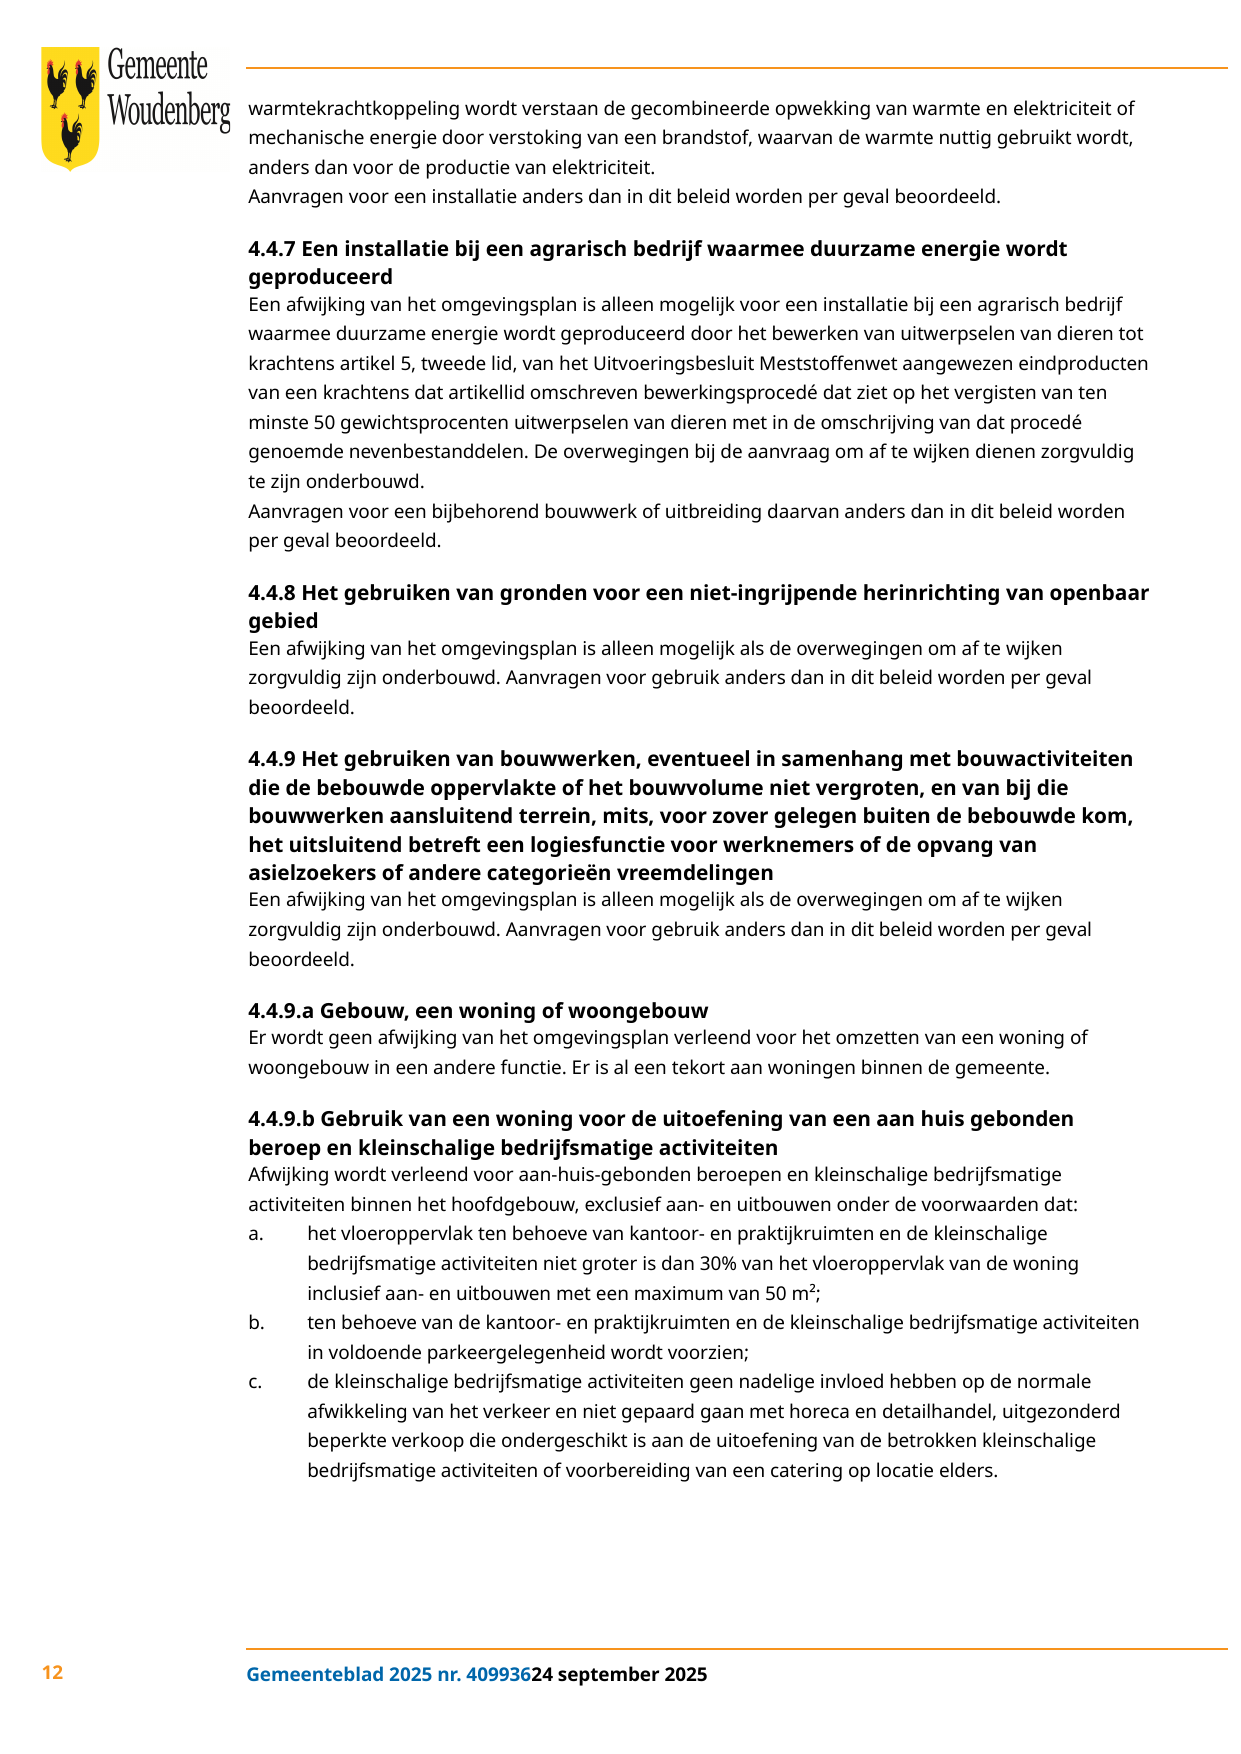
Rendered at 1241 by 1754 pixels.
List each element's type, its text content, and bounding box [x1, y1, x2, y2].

text Een afwijking van het omgevingsplan is alleen mogelijk als de overwegingen om af te wijken zorgvuldig zijn onderbouwd. Aanvragen voor gebruik anders dan in dit beleid worden per geval beoordeeld. [248, 887, 1152, 971]
text 4.4.7 Een installatie bij een agrarisch bedrijf waarmee duurzame energie wordt geproduceerd [248, 234, 1152, 291]
text Een afwijking van het omgevingsplan is alleen mogelijk voor een installatie bij een agrarisch bedrijf waarmee duurzame energie wordt geproduceerd door het bewerken van uitwerpselen van dieren tot krachtens artikel 5, tweede lid, van het Uitvoeringsbesluit Meststoffenwet aangewezen eindproducten van een krachtens dat artikellid omschreven bewerkingsprocedé dat ziet op het vergisten van ten minste 50 gewichtsprocenten uitwerpselen van dieren met in de omschrijving van dat procedé genoemde nevenbestanddelen. De overwegingen bij de aanvraag om af te wijken dienen zorgvuldig te zijn onderbouwd. [248, 291, 1152, 494]
picture [41, 47, 231, 172]
list ten behoeve van de kantoor- en praktijkruimten en de kleinschalige bedrijfsmatige activiteiten in voldoende parkeergelegenheid wordt voorzien; [248, 1309, 1152, 1365]
text warmtekrachtkoppeling wordt verstaan de gecombineerde opwekking van warmte en elektriciteit of mechanische energie door verstoking van een brandstof, waarvan de warmte nuttig gebruikt wordt, anders dan voor de productie van elektriciteit. [248, 95, 1152, 180]
text 4.4.9.a Gebouw, een woning of woongebouw [248, 996, 1152, 1024]
text 4.4.8 Het gebruiken van gronden voor een niet-ingrijpende herinrichting van openbaar gebied [248, 578, 1152, 635]
text Aanvragen voor een bijbehorend bouwwerk of uitbreiding daarvan anders dan in dit beleid worden per geval beoordeeld. [248, 498, 1152, 553]
text Aanvragen voor een installatie anders dan in dit beleid worden per geval beoordeeld. [248, 183, 1152, 209]
text 4.4.9.b Gebruik van een woning voor de uitoefening van een aan huis gebonden beroep en kleinschalige bedrijfsmatige activiteiten [248, 1104, 1152, 1161]
text 4.4.9 Het gebruiken van bouwwerken, eventueel in samenhang met bouwactiviteiten die de bebouwde oppervlakte of het bouwvolume niet vergroten, en van bij die bouwwerken aansluitend terrein, mits, voor zover gelegen buiten de bebouwde kom, het uitsluitend betreft een logiesfunctie voor werknemers of de opvang van asielzoekers of andere categorieën vreemdelingen [248, 744, 1152, 887]
text Een afwijking van het omgevingsplan is alleen mogelijk als de overwegingen om af te wijken zorgvuldig zijn onderbouwd. Aanvragen voor gebruik anders dan in dit beleid worden per geval beoordeeld. [248, 635, 1152, 720]
text Afwijking wordt verleend voor aan-huis-gebonden beroepen en kleinschalige bedrijfsmatige activiteiten binnen het hoofdgebouw, exclusief aan- en uitbouwen onder de voorwaarden dat: [248, 1161, 1152, 1217]
list de kleinschalige bedrijfsmatige activiteiten geen nadelige invloed hebben op de normale afwikkeling van het verkeer en niet gepaard gaan met horeca en detailhandel, uitgezonderd beperkte verkoop die ondergeschikt is aan de uitoefening van de betrokken kleinschalige bedrijfsmatige activiteiten of voorbereiding van een catering op locatie elders. [248, 1368, 1152, 1483]
text Er wordt geen afwijking van het omgevingsplan verleend voor het omzetten van een woning of woongebouw in een andere functie. Er is al een tekort aan woningen binnen de gemeente. [248, 1024, 1152, 1080]
list het vloeroppervlak ten behoeve van kantoor- en praktijkruimten en de kleinschalige bedrijfsmatige activiteiten niet groter is dan 30% van het vloeroppervlak van de woning inclusief aan- en uitbouwen met een maximum van 50 m²; [248, 1221, 1152, 1306]
